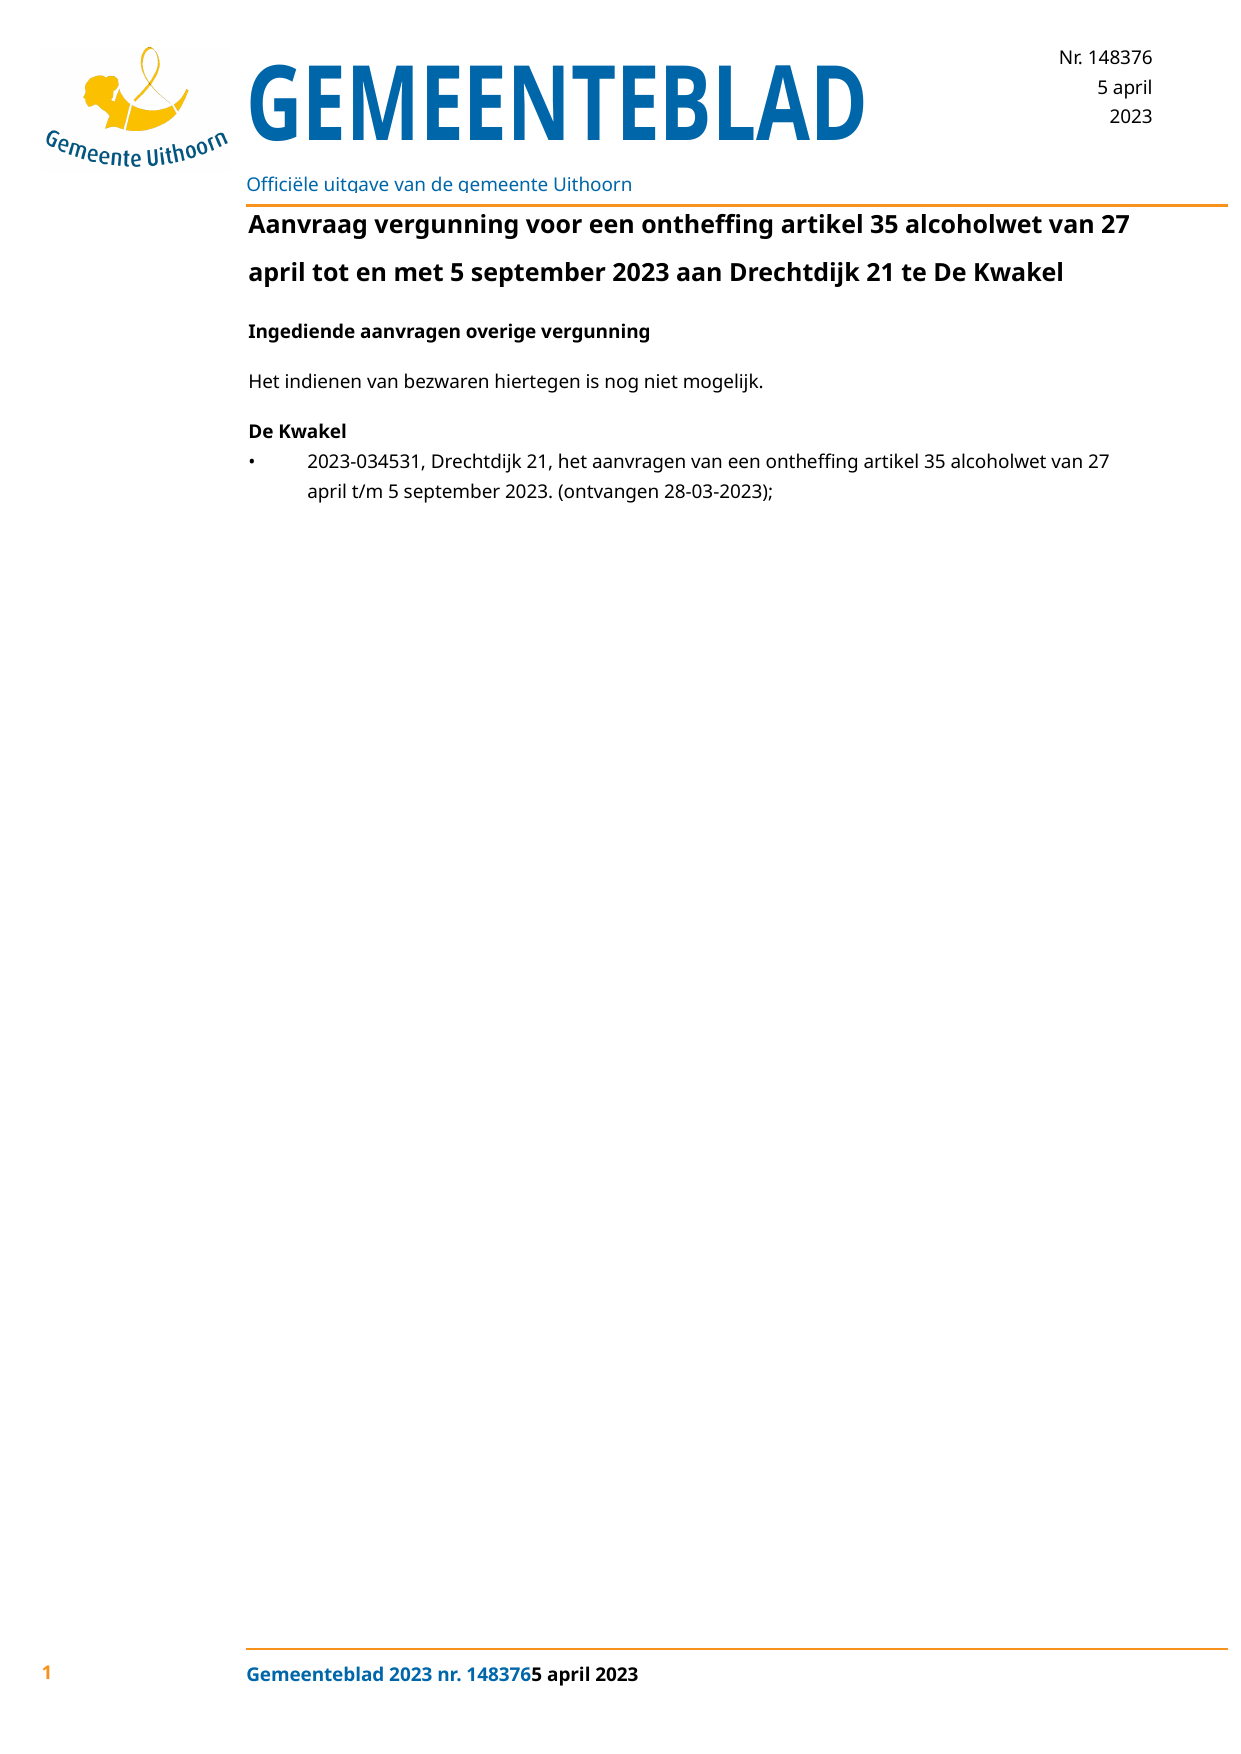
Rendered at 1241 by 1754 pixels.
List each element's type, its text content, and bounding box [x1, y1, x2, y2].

text De Kwakel [248, 419, 1152, 444]
text Ingediende aanvragen overige vergunning [248, 318, 1152, 344]
text Aanvraag vergunning voor een ontheffing artikel 35 alcoholwet van 27 april tot en met 5 september 2023 aan Drechtdijk 21 te De Kwakel [248, 207, 1152, 288]
list 2023-034531, Drechtdijk 21, het aanvragen van een ontheffing artikel 35 alcoholwet van 27 april t/m 5 september 2023. (ontvangen 28-03-2023); [248, 448, 1152, 504]
picture [41, 47, 231, 172]
text Het indienen van bezwaren hiertegen is nog niet mogelijk. [248, 368, 1152, 394]
